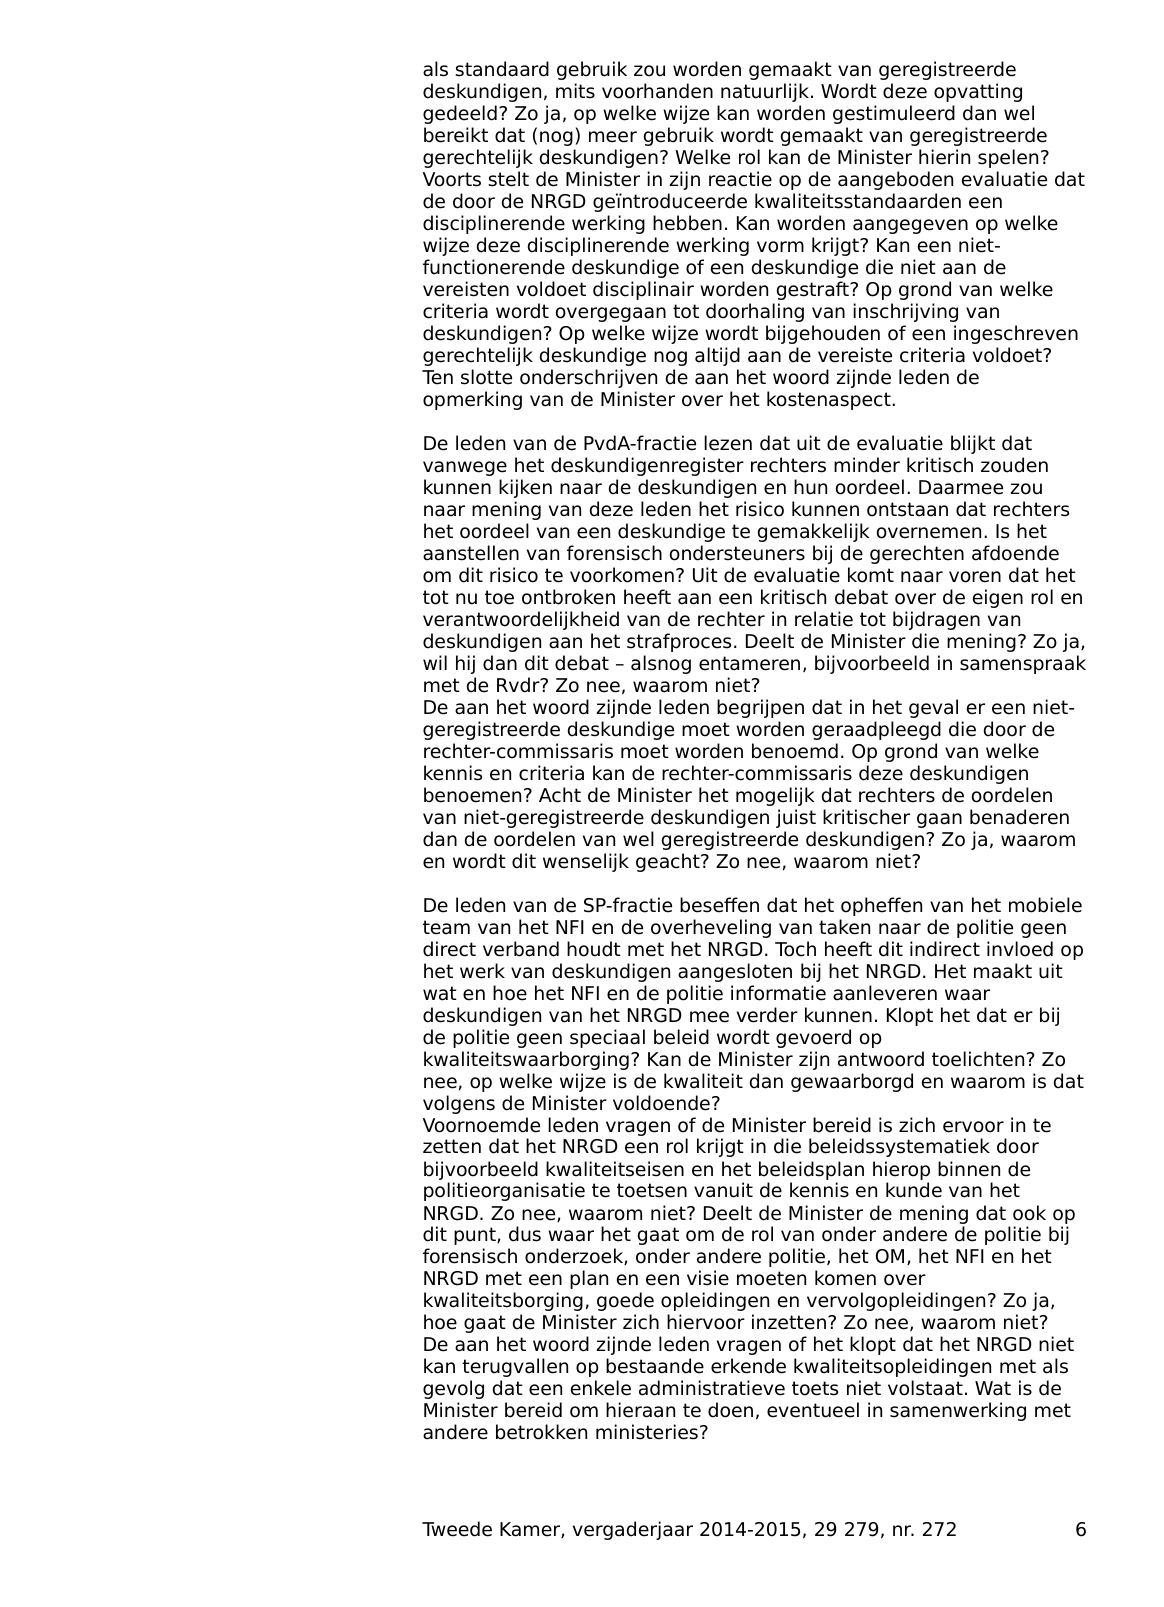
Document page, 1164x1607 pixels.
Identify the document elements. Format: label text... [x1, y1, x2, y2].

text De leden van de SP-fractie beseffen dat het opheffen van het mobiele team van het NFI en de overheveling van taken naar de politie geen direct verband houdt met het NRGD. Toch heeft dit indirect invloed op het werk van deskundigen aangesloten bij het NRGD. Het maakt uit wat en hoe het NFI en de politie informatie aanleveren waar deskundigen van het NRGD mee verder kunnen. Klopt het dat er bij de politie geen speciaal beleid wordt gevoerd op kwaliteitswaarborging? Kan de Minister zijn antwoord toelichten? Zo nee, op welke wijze is de kwaliteit dan gewaarborgd en waarom is dat volgens de Minister voldoende? [422, 895, 1087, 1114]
text De leden van de PvdA-fractie lezen dat uit de evaluatie blijkt dat vanwege het deskundigenregister rechters minder kritisch zouden kunnen kijken naar de deskundigen en hun oordeel. Daarmee zou naar mening van deze leden het risico kunnen ontstaan dat rechters het oordeel van een deskundige te gemakkelijk overnemen. Is het aanstellen van forensisch ondersteuners bij de gerechten afdoende om dit risico te voorkomen? Uit de evaluatie komt naar voren dat het tot nu toe ontbroken heeft aan een kritisch debat over de eigen rol en verantwoordelijkheid van de rechter in relatie tot bijdragen van deskundigen aan het strafproces. Deelt de Minister die mening? Zo ja, wil hij dan dit debat – alsnog entameren, bijvoorbeeld in samenspraak met de Rvdr? Zo nee, waarom niet? [422, 433, 1087, 697]
text De aan het woord zijnde leden vragen of het klopt dat het NRGD niet kan terugvallen op bestaande erkende kwaliteitsopleidingen met als gevolg dat een enkele administratieve toets niet volstaat. Wat is de Minister bereid om hieraan te doen, eventueel in samenwerking met andere betrokken ministeries? [422, 1334, 1087, 1444]
text De aan het woord zijnde leden begrijpen dat in het geval er een niet-geregistreerde deskundige moet worden geraadpleegd die door de rechter-commissaris moet worden benoemd. Op grond van welke kennis en criteria kan de rechter-commissaris deze deskundigen benoemen? Acht de Minister het mogelijk dat rechters de oordelen van niet-geregistreerde deskundigen juist kritischer gaan benaderen dan de oordelen van wel geregistreerde deskundigen? Zo ja, waarom en wordt dit wenselijk geacht? Zo nee, waarom niet? [422, 697, 1087, 872]
text als standaard gebruik zou worden gemaakt van geregistreerde deskundigen, mits voorhanden natuurlijk. Wordt deze opvatting gedeeld? Zo ja, op welke wijze kan worden gestimuleerd dan wel bereikt dat (nog) meer gebruik wordt gemaakt van geregistreerde gerechtelijk deskundigen? Welke rol kan de Minister hierin spelen? Voorts stelt de Minister in zijn reactie op de aangeboden evaluatie dat de door de NRGD geïntroduceerde kwaliteitsstandaarden een disciplinerende werking hebben. Kan worden aangegeven op welke wijze deze disciplinerende werking vorm krijgt? Kan een niet-functionerende deskundige of een deskundige die niet aan de vereisten voldoet disciplinair worden gestraft? Op grond van welke criteria wordt overgegaan tot doorhaling van inschrijving van deskundigen? Op welke wijze wordt bijgehouden of een ingeschreven gerechtelijk deskundige nog altijd aan de vereiste criteria voldoet? Ten slotte onderschrijven de aan het woord zijnde leden de opmerking van de Minister over het kostenaspect. [422, 59, 1087, 411]
text Voornoemde leden vragen of de Minister bereid is zich ervoor in te zetten dat het NRGD een rol krijgt in die beleidssystematiek door bijvoorbeeld kwaliteitseisen en het beleidsplan hierop binnen de politieorganisatie te toetsen vanuit de kennis en kunde van het NRGD. Zo nee, waarom niet? Deelt de Minister de mening dat ook op dit punt, dus waar het gaat om de rol van onder andere de politie bij forensisch onderzoek, onder andere politie, het OM, het NFI en het NRGD met een plan en een visie moeten komen over kwaliteitsborging, goede opleidingen en vervolgopleidingen? Zo ja, hoe gaat de Minister zich hiervoor inzetten? Zo nee, waarom niet? [422, 1114, 1087, 1334]
